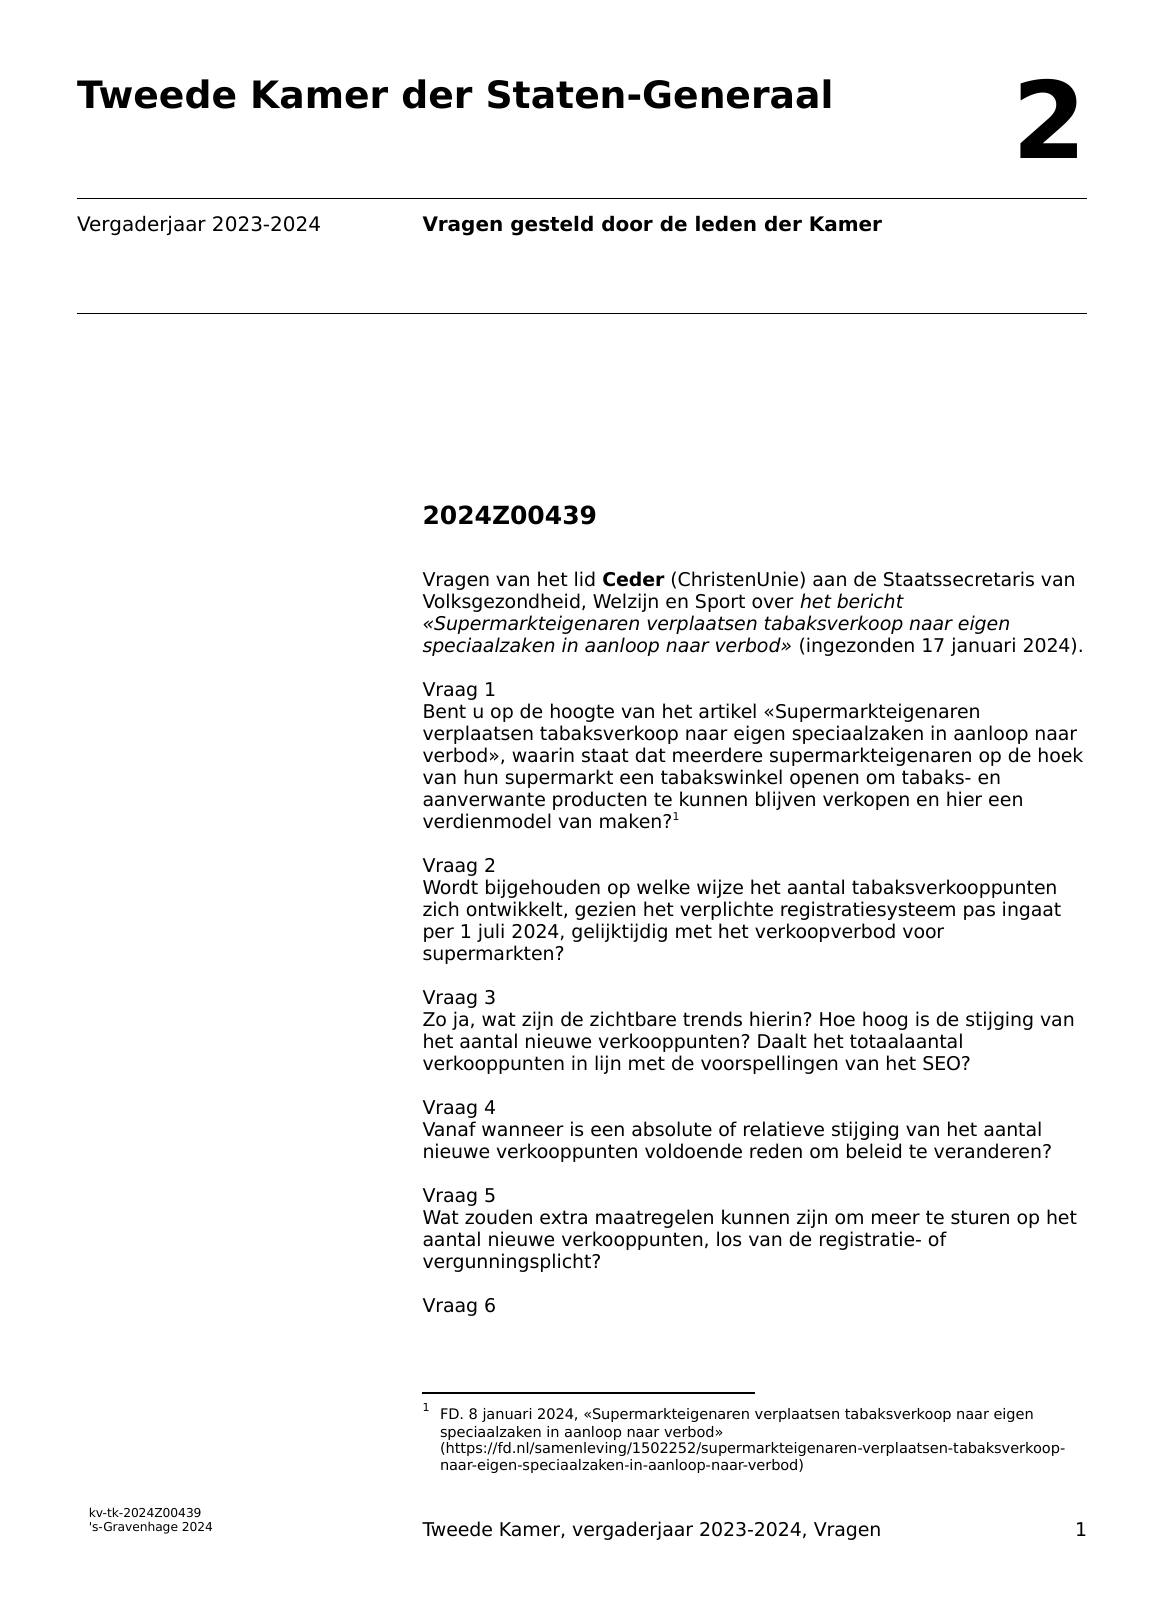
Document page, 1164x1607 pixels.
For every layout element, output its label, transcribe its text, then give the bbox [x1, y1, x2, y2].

text Vragen van het lid Ceder (ChristenUnie) aan de Staatssecretaris van Volksgezondheid, Welzijn en Sport over het bericht «Supermarkteigenaren verplaatsen tabaksverkoop naar eigen speciaalzaken in aanloop naar verbod» (ingezonden 17 januari 2024). [422, 569, 1087, 657]
table_cell Vergaderjaar 2023-2024 [77, 199, 422, 313]
text Bent u op de hoogte van het artikel «Supermarkteigenaren verplaatsen tabaksverkoop naar eigen speciaalzaken in aanloop naar verbod», waarin staat dat meerdere supermarkteigenaren op de hoek van hun supermarkt een tabakswinkel openen om tabaks- en aanverwante producten te kunnen blijven verkopen en hier een verdienmodel van maken? [422, 701, 1087, 833]
text Zo ja, wat zijn de zichtbare trends hierin? Hoe hoog is de stijging van het aantal nieuwe verkooppunten? Daalt het totaalaantal verkooppunten in lijn met de voorspellingen van het SEO? [422, 1009, 1087, 1075]
table_cell Vragen gesteld door de leden der Kamer [422, 199, 1087, 313]
text Vraag 6 [422, 1295, 1087, 1317]
table_header 2 [886, 59, 1087, 198]
text FD. 8 januari 2024, «Supermarkteigenaren verplaatsen tabaksverkoop naar eigen speciaalzaken in aanloop naar verbod» (https://fd.nl/samenleving/1502252/supermarkteigenaren-verplaatsen-tabaksverkoop-naar-eigen-speciaalzaken-in-aanloop-naar-verbod) [422, 1402, 1087, 1474]
text Vraag 2 [422, 855, 1087, 877]
text Wordt bijgehouden op welke wijze het aantal tabaksverkooppunten zich ontwikkelt, gezien het verplichte registratiesysteem pas ingaat per 1 juli 2024, gelijktijdig met het verkoopverbod voor supermarkten? [422, 877, 1087, 965]
text Vraag 4 [422, 1097, 1087, 1119]
table_header Tweede Kamer der Staten-Generaal [77, 59, 886, 198]
text Wat zouden extra maatregelen kunnen zijn om meer te sturen op het aantal nieuwe verkooppunten, los van de registratie- of vergunningsplicht? [422, 1207, 1087, 1273]
text 2024Z00439 [422, 501, 1087, 531]
text Vanaf wanneer is een absolute of relatieve stijging van het aantal nieuwe verkooppunten voldoende reden om beleid te veranderen? [422, 1119, 1087, 1163]
text Vraag 3 [422, 987, 1087, 1009]
text kv-tk-2024Z00439 [88, 1506, 323, 1520]
text 's-Gravenhage 2024 [88, 1520, 323, 1534]
text Vraag 5 [422, 1185, 1087, 1207]
text Vraag 1 [422, 679, 1087, 701]
